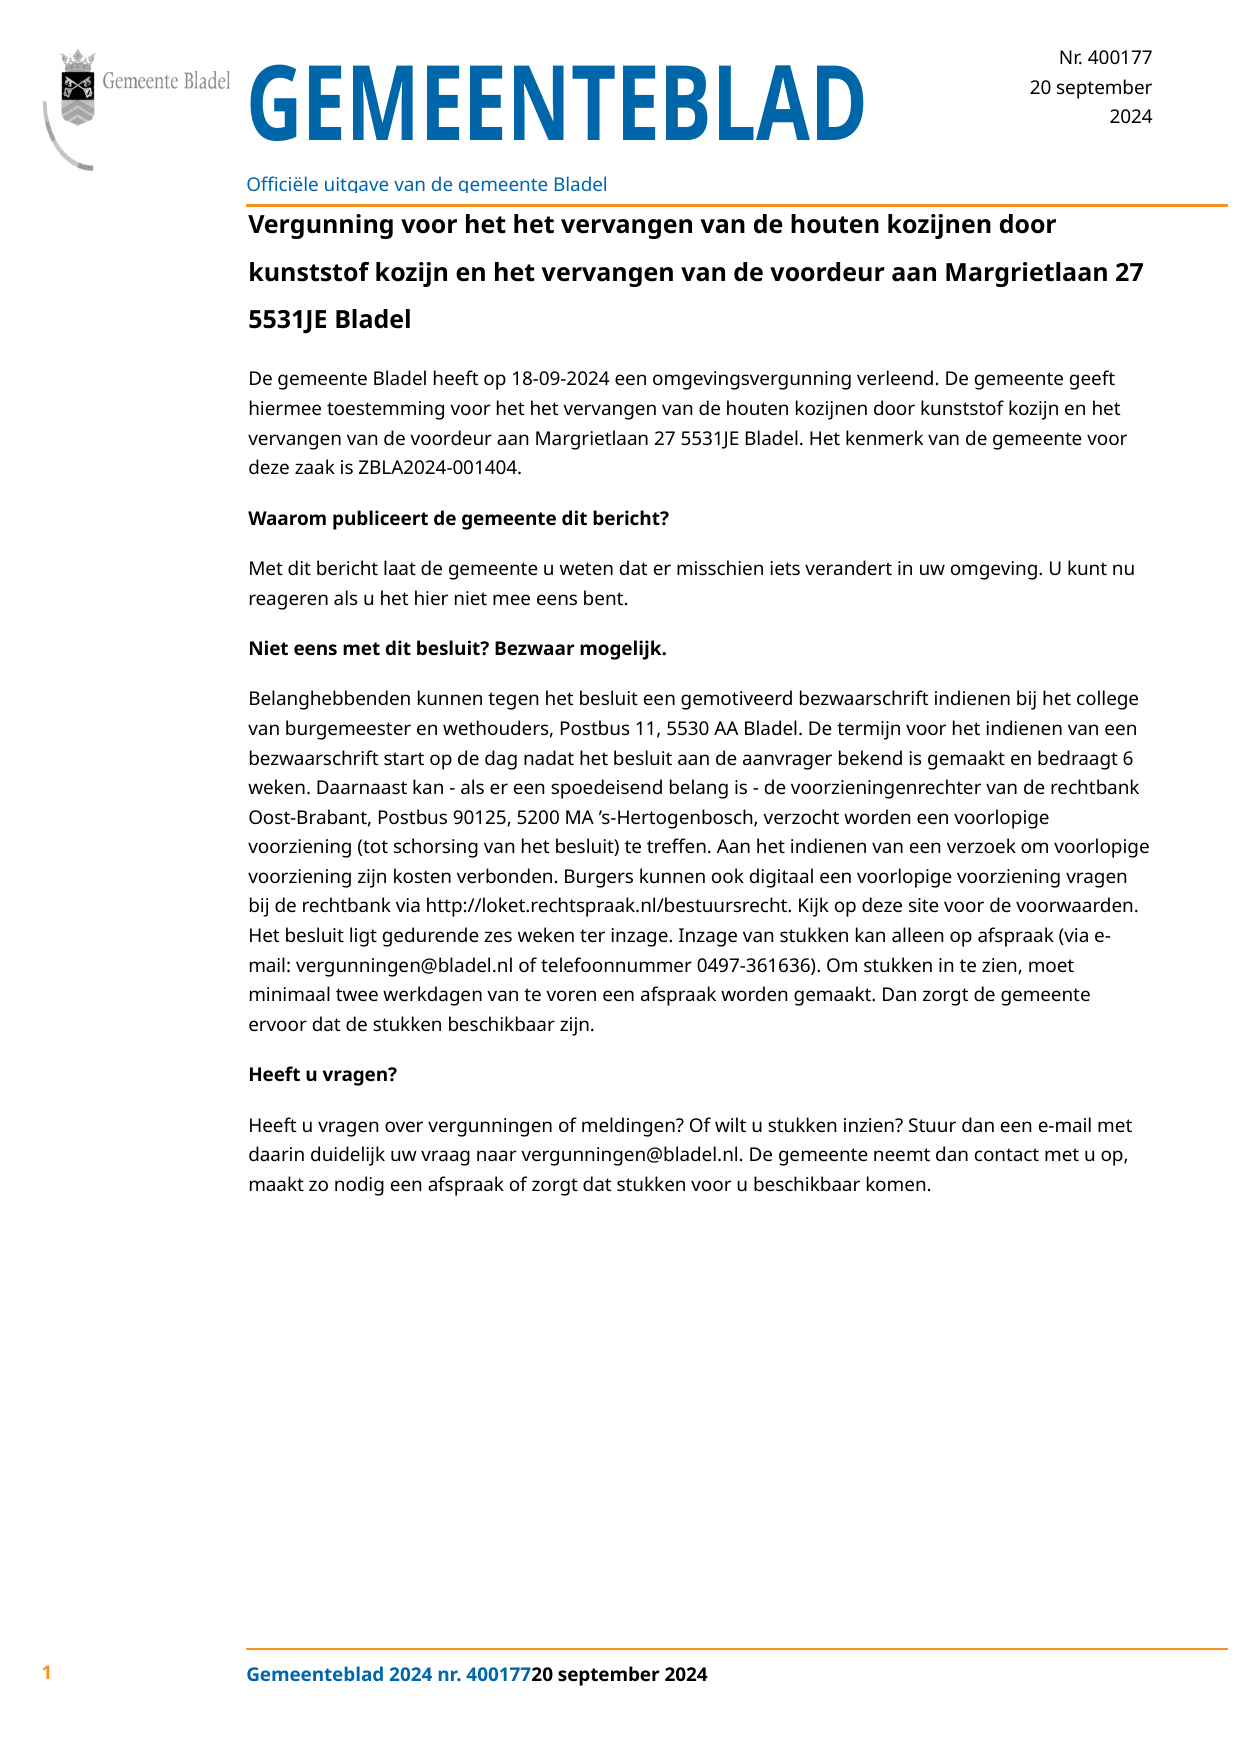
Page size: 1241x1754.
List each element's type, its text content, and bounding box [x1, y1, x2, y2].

picture [41, 47, 231, 172]
text Belanghebbenden kunnen tegen het besluit een gemotiveerd bezwaarschrift indienen bij het college van burgemeester en wethouders, Postbus 11, 5530 AA Bladel. De termijn voor het indienen van een bezwaarschrift start op de dag nadat het besluit aan de aanvrager bekend is gemaakt en bedraagt 6 weken. Daarnaast kan - als er een spoedeisend belang is - de voorzieningenrechter van de rechtbank Oost-Brabant, Postbus 90125, 5200 MA ’s-Hertogenbosch, verzocht worden een voorlopige voorziening (tot schorsing van het besluit) te treffen. Aan het indienen van een verzoek om voorlopige voorziening zijn kosten verbonden. Burgers kunnen ook digitaal een voorlopige voorziening vragen bij de rechtbank via http://loket.rechtspraak.nl/bestuursrecht. Kijk op deze site voor de voorwaarden. Het besluit ligt gedurende zes weken ter inzage. Inzage van stukken kan alleen op afspraak (via e-mail: vergunningen@bladel.nl of telefoonnummer 0497-361636). Om stukken in te zien, moet minimaal twee werkdagen van te voren een afspraak worden gemaakt. Dan zorgt de gemeente ervoor dat de stukken beschikbaar zijn. [248, 686, 1152, 1037]
text Met dit bericht laat de gemeente u weten dat er misschien iets verandert in uw omgeving. U kunt nu reageren als u het hier niet mee eens bent. [248, 555, 1152, 610]
text Niet eens met dit besluit? Bezwaar mogelijk. [248, 635, 1152, 661]
text Heeft u vragen over vergunningen of meldingen? Of wilt u stukken inzien? Stuur dan een e-mail met daarin duidelijk uw vraag naar vergunningen@bladel.nl. De gemeente neemt dan contact met u op, maakt zo nodig een afspraak of zorgt dat stukken voor u beschikbaar komen. [248, 1112, 1152, 1197]
text Heeft u vragen? [248, 1061, 1152, 1087]
text Vergunning voor het het vervangen van de houten kozijnen door kunststof kozijn en het vervangen van de voordeur aan Margrietlaan 27 5531JE Bladel [248, 207, 1152, 336]
text Waarom publiceert de gemeente dit bericht? [248, 505, 1152, 530]
text De gemeente Bladel heeft op 18-09-2024 een omgevingsvergunning verleend. De gemeente geeft hiermee toestemming voor het het vervangen van de houten kozijnen door kunststof kozijn en het vervangen van de voordeur aan Margrietlaan 27 5531JE Bladel. Het kenmerk van de gemeente voor deze zaak is ZBLA2024-001404. [248, 366, 1152, 480]
